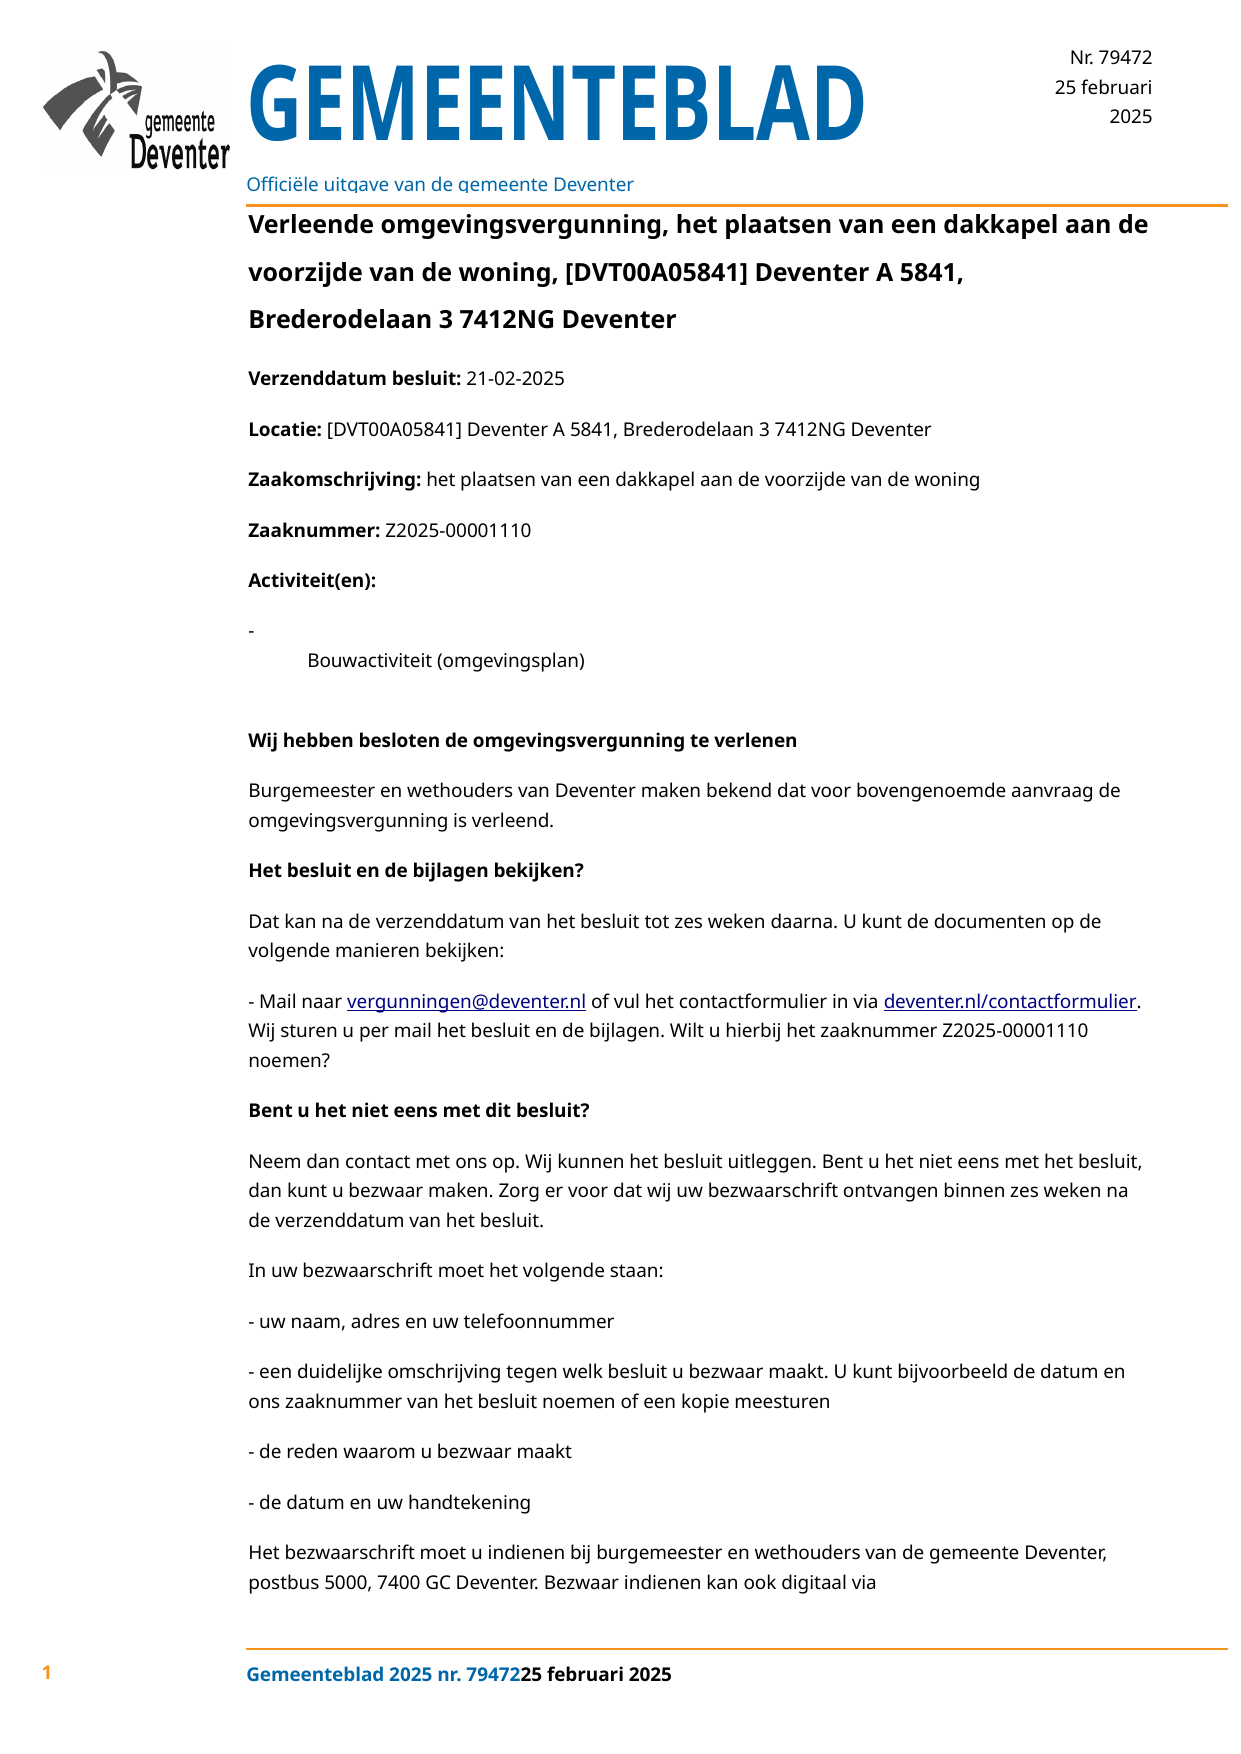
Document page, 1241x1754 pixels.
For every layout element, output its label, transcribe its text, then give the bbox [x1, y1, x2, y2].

text Zaaknummer: Z2025-00001110 [248, 517, 1152, 542]
text Zaakomschrijving: het plaatsen van een dakkapel aan de voorzijde van de woning [248, 466, 1152, 492]
text Wij hebben besloten de omgevingsvergunning te verlenen [248, 727, 1152, 753]
text - uw naam, adres en uw telefoonnummer [248, 1308, 1152, 1334]
text Activiteit(en): [248, 567, 1152, 593]
text - Mail naar vergunningen@deventer.nl of vul het contactformulier in via deventer.nl/contactformulier. Wij sturen u per mail het besluit en de bijlagen. Wilt u hierbij het zaaknummer Z2025-00001110 noemen? [248, 988, 1152, 1073]
text Het besluit en de bijlagen bekijken? [248, 858, 1152, 883]
text Verleende omgevingsvergunning, het plaatsen van een dakkapel aan de voorzijde van de woning, [DVT00A05841] Deventer A 5841, Brederodelaan 3 7412NG Deventer [248, 207, 1152, 336]
text Bent u het niet eens met dit besluit? [248, 1098, 1152, 1123]
picture [41, 47, 231, 172]
text - een duidelijke omschrijving tegen welk besluit u bezwaar maakt. U kunt bijvoorbeeld de datum en ons zaaknummer van het besluit noemen of een kopie meesturen [248, 1358, 1152, 1414]
text Verzenddatum besluit: 21-02-2025 [248, 366, 1152, 391]
text Dat kan na de verzenddatum van het besluit tot zes weken daarna. U kunt de documenten op de volgende manieren bekijken: [248, 908, 1152, 963]
text Locatie: [DVT00A05841] Deventer A 5841, Brederodelaan 3 7412NG Deventer [248, 416, 1152, 442]
list Bouwactiviteit (omgevingsplan) [248, 647, 1152, 673]
text Het bezwaarschrift moet u indienen bij burgemeester en wethouders van de gemeente Deventer, postbus 5000, 7400 GC Deventer. Bezwaar indienen kan ook digitaal via [248, 1539, 1152, 1594]
text Burgemeester en wethouders van Deventer maken bekend dat voor bovengenoemde aanvraag de omgevingsvergunning is verleend. [248, 778, 1152, 833]
text - de reden waarom u bezwaar maakt [248, 1438, 1152, 1464]
text Neem dan contact met ons op. Wij kunnen het besluit uitleggen. Bent u het niet eens met het besluit, dan kunt u bezwaar maken. Zorg er voor dat wij uw bezwaarschrift ontvangen binnen zes weken na de verzenddatum van het besluit. [248, 1148, 1152, 1233]
text In uw bezwaarschrift moet het volgende staan: [248, 1258, 1152, 1283]
text - de datum en uw handtekening [248, 1489, 1152, 1514]
